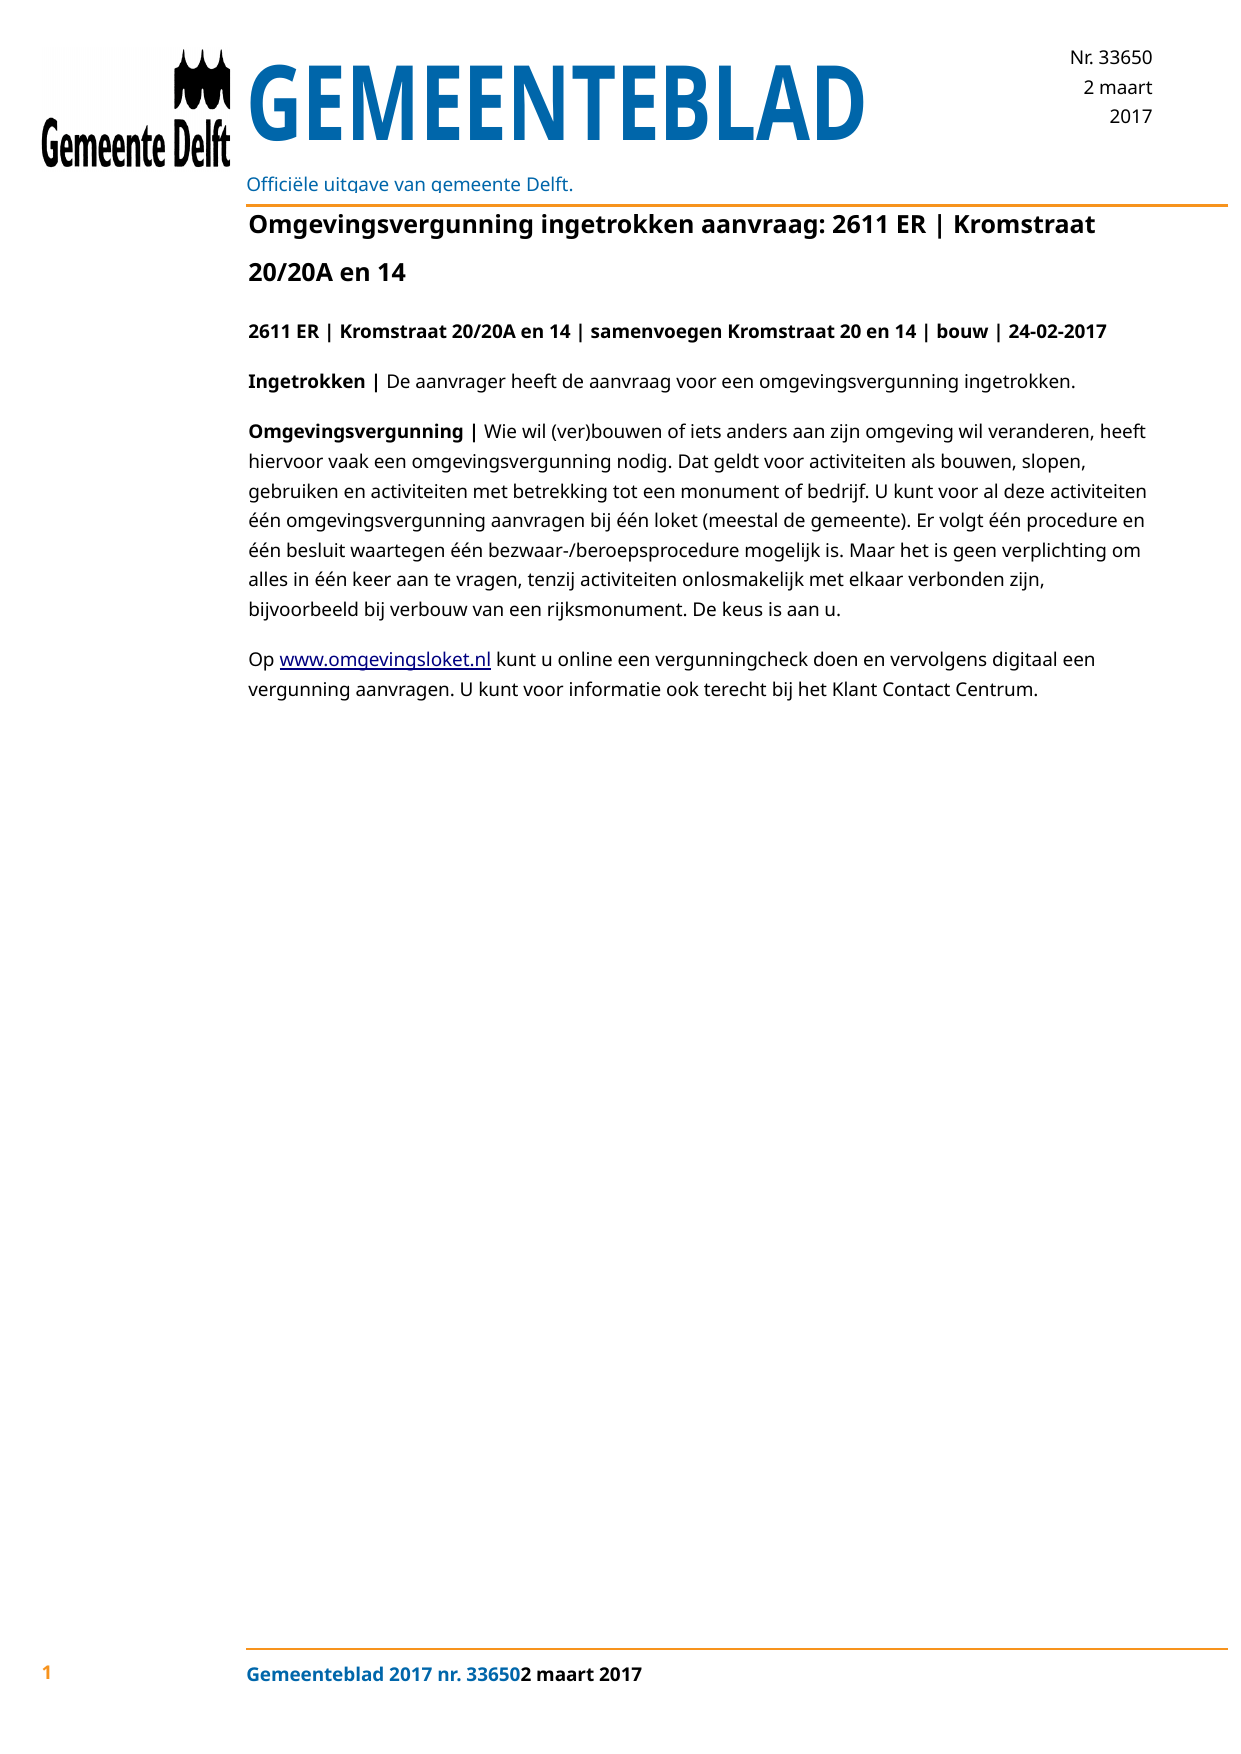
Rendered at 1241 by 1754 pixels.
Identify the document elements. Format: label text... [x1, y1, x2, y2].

text Op www.omgevingsloket.nl kunt u online een vergunningcheck doen en vervolgens digitaal een vergunning aanvragen. U kunt voor informatie ook terecht bij het Klant Contact Centrum. [248, 647, 1152, 702]
text Omgevingsvergunning ingetrokken aanvraag: 2611 ER | Kromstraat 20/20A en 14 [248, 207, 1152, 288]
text Omgevingsvergunning | Wie wil (ver)bouwen of iets anders aan zijn omgeving wil veranderen, heeft hiervoor vaak een omgevingsvergunning nodig. Dat geldt voor activiteiten als bouwen, slopen, gebruiken en activiteiten met betrekking tot een monument of bedrijf. U kunt voor al deze activiteiten één omgevingsvergunning aanvragen bij één loket (meestal de gemeente). Er volgt één procedure en één besluit waartegen één bezwaar-/beroepsprocedure mogelijk is. Maar het is geen verplichting om alles in één keer aan te vragen, tenzij activiteiten onlosmakelijk met elkaar verbonden zijn, bijvoorbeeld bij verbouw van een rijksmonument. De keus is aan u. [248, 419, 1152, 622]
text 2611 ER | Kromstraat 20/20A en 14 | samenvoegen Kromstraat 20 en 14 | bouw | 24-02-2017 [248, 318, 1152, 344]
text Ingetrokken | De aanvrager heeft de aanvraag voor een omgevingsvergunning ingetrokken. [248, 368, 1152, 394]
picture [41, 47, 231, 172]
